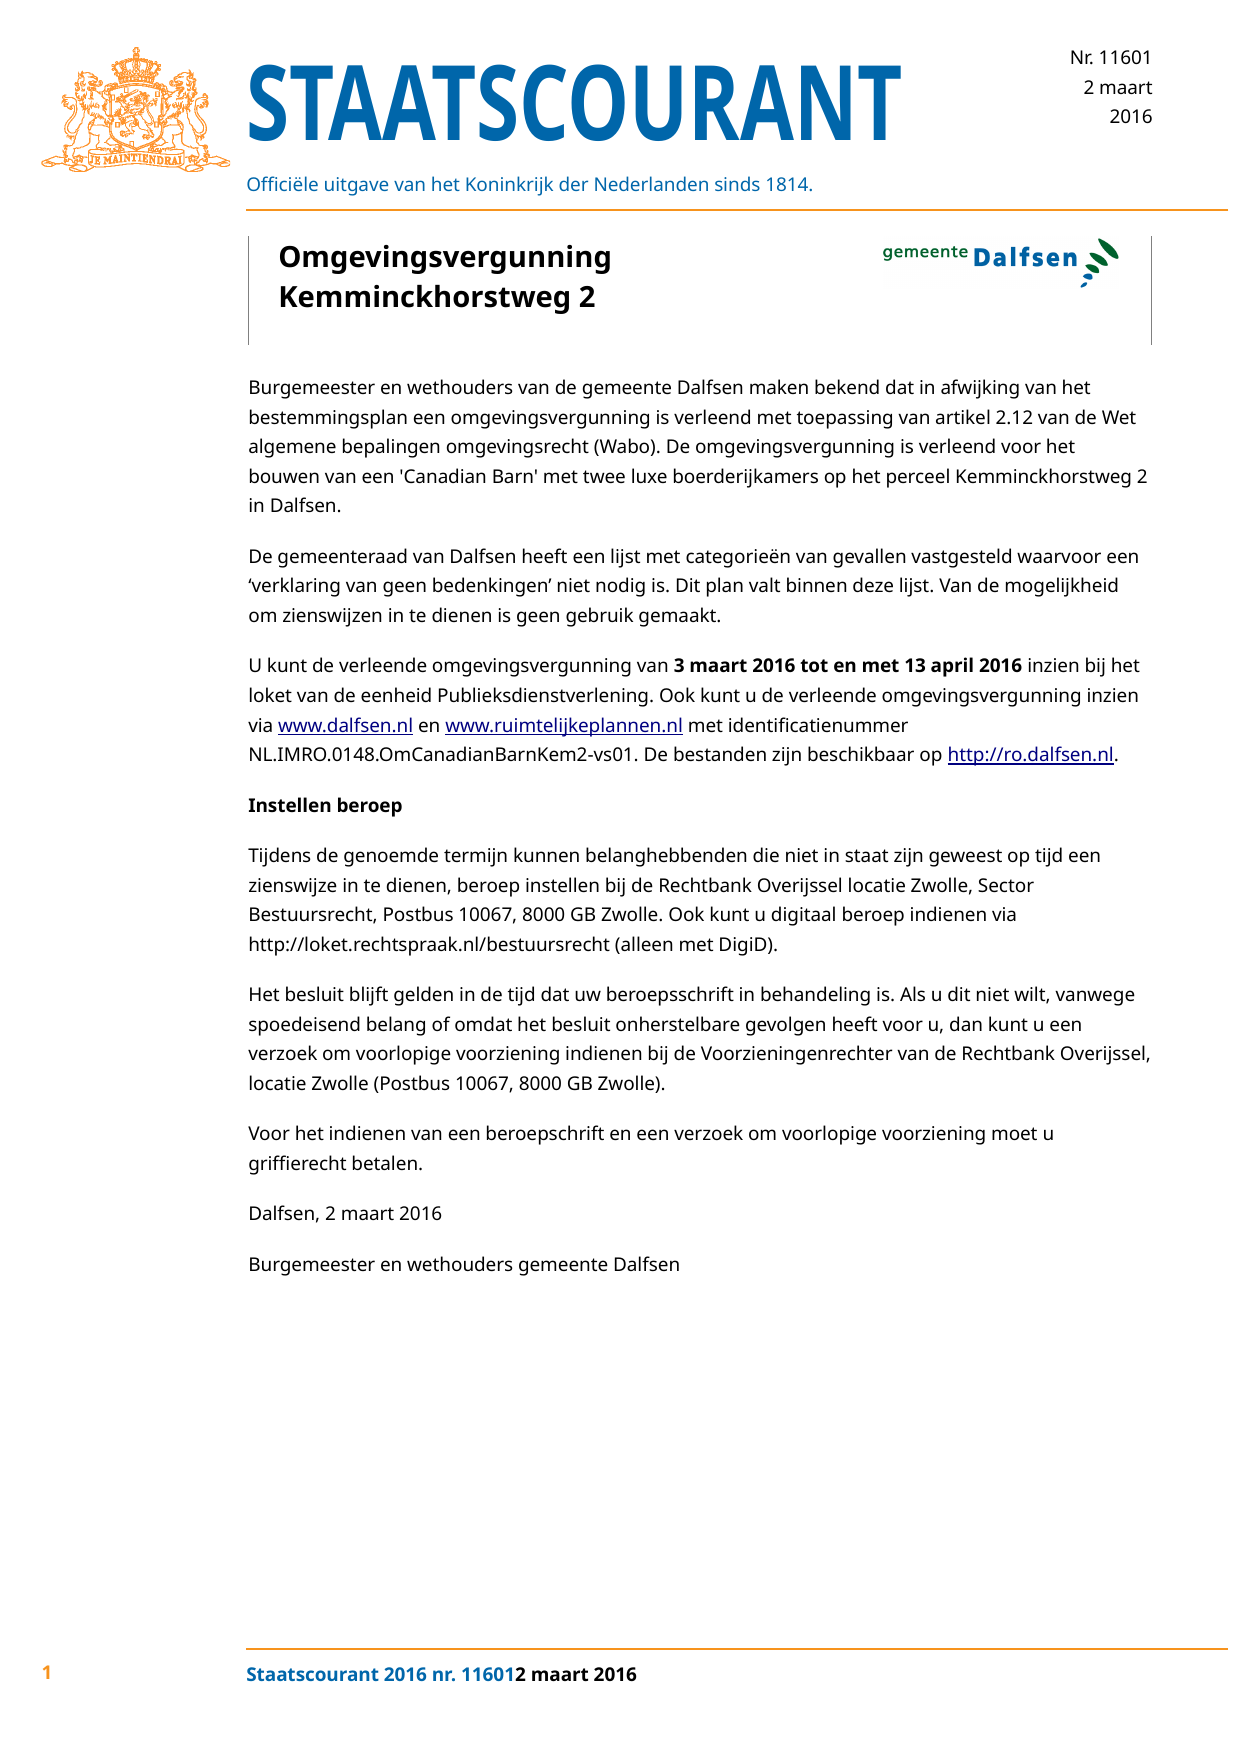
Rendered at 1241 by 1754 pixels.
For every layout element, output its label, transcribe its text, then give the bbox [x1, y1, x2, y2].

text Dalfsen, 2 maart 2016 [248, 1201, 1152, 1226]
table_header Omgevingsvergunning Kemminckhorstweg 2 [249, 236, 850, 345]
table_header [850, 236, 1151, 345]
text U kunt de verleende omgevingsvergunning van 3 maart 2016 tot en met 13 april 2016 inzien bij het loket van de eenheid Publieksdienstverlening. Ook kunt u de verleende omgevingsvergunning inzien via www.dalfsen.nl en www.ruimtelijkeplannen.nl met identificatienummer NL.IMRO.0148.OmCanadianBarnKem2-vs01. De bestanden zijn beschikbaar op http://ro.dalfsen.nl. [248, 653, 1152, 767]
text Instellen beroep [248, 792, 1152, 817]
picture [41, 47, 231, 172]
text Tijdens de genoemde termijn kunnen belanghebbenden die niet in staat zijn geweest op tijd een zienswijze in te dienen, beroep instellen bij de Rechtbank Overijssel locatie Zwolle, Sector Bestuursrecht, Postbus 10067, 8000 GB Zwolle. Ook kunt u digitaal beroep indienen via http://loket.rechtspraak.nl/bestuursrecht (alleen met DigiD). [248, 842, 1152, 957]
text Burgemeester en wethouders van de gemeente Dalfsen maken bekend dat in afwijking van het bestemmingsplan een omgevingsvergunning is verleend met toepassing van artikel 2.12 van de Wet algemene bepalingen omgevingsrecht (Wabo). De omgevingsvergunning is verleend voor het bouwen van een 'Canadian Barn' met twee luxe boerderijkamers op het perceel Kemminckhorstweg 2 in Dalfsen. [248, 374, 1152, 518]
text Burgemeester en wethouders gemeente Dalfsen [248, 1251, 1152, 1277]
text De gemeenteraad van Dalfsen heeft een lijst met categorieën van gevallen vastgesteld waarvoor een ‘verklaring van geen bedenkingen’ niet nodig is. Dit plan valt binnen deze lijst. Van de mogelijkheid om zienswijzen in te dienen is geen gebruik gemaakt. [248, 543, 1152, 628]
text Voor het indienen van een beroepschrift en een verzoek om voorlopige voorziening moet u griffierecht betalen. [248, 1121, 1152, 1176]
text Het besluit blijft gelden in de tijd dat uw beroepsschrift in behandeling is. Als u dit niet wilt, vanwege spoedeisend belang of omdat het besluit onherstelbare gevolgen heeft voor u, dan kunt u een verzoek om voorlopige voorziening indienen bij de Voorzieningenrechter van de Rechtbank Overijssel, locatie Zwolle (Postbus 10067, 8000 GB Zwolle). [248, 981, 1152, 1096]
picture [882, 236, 1119, 289]
